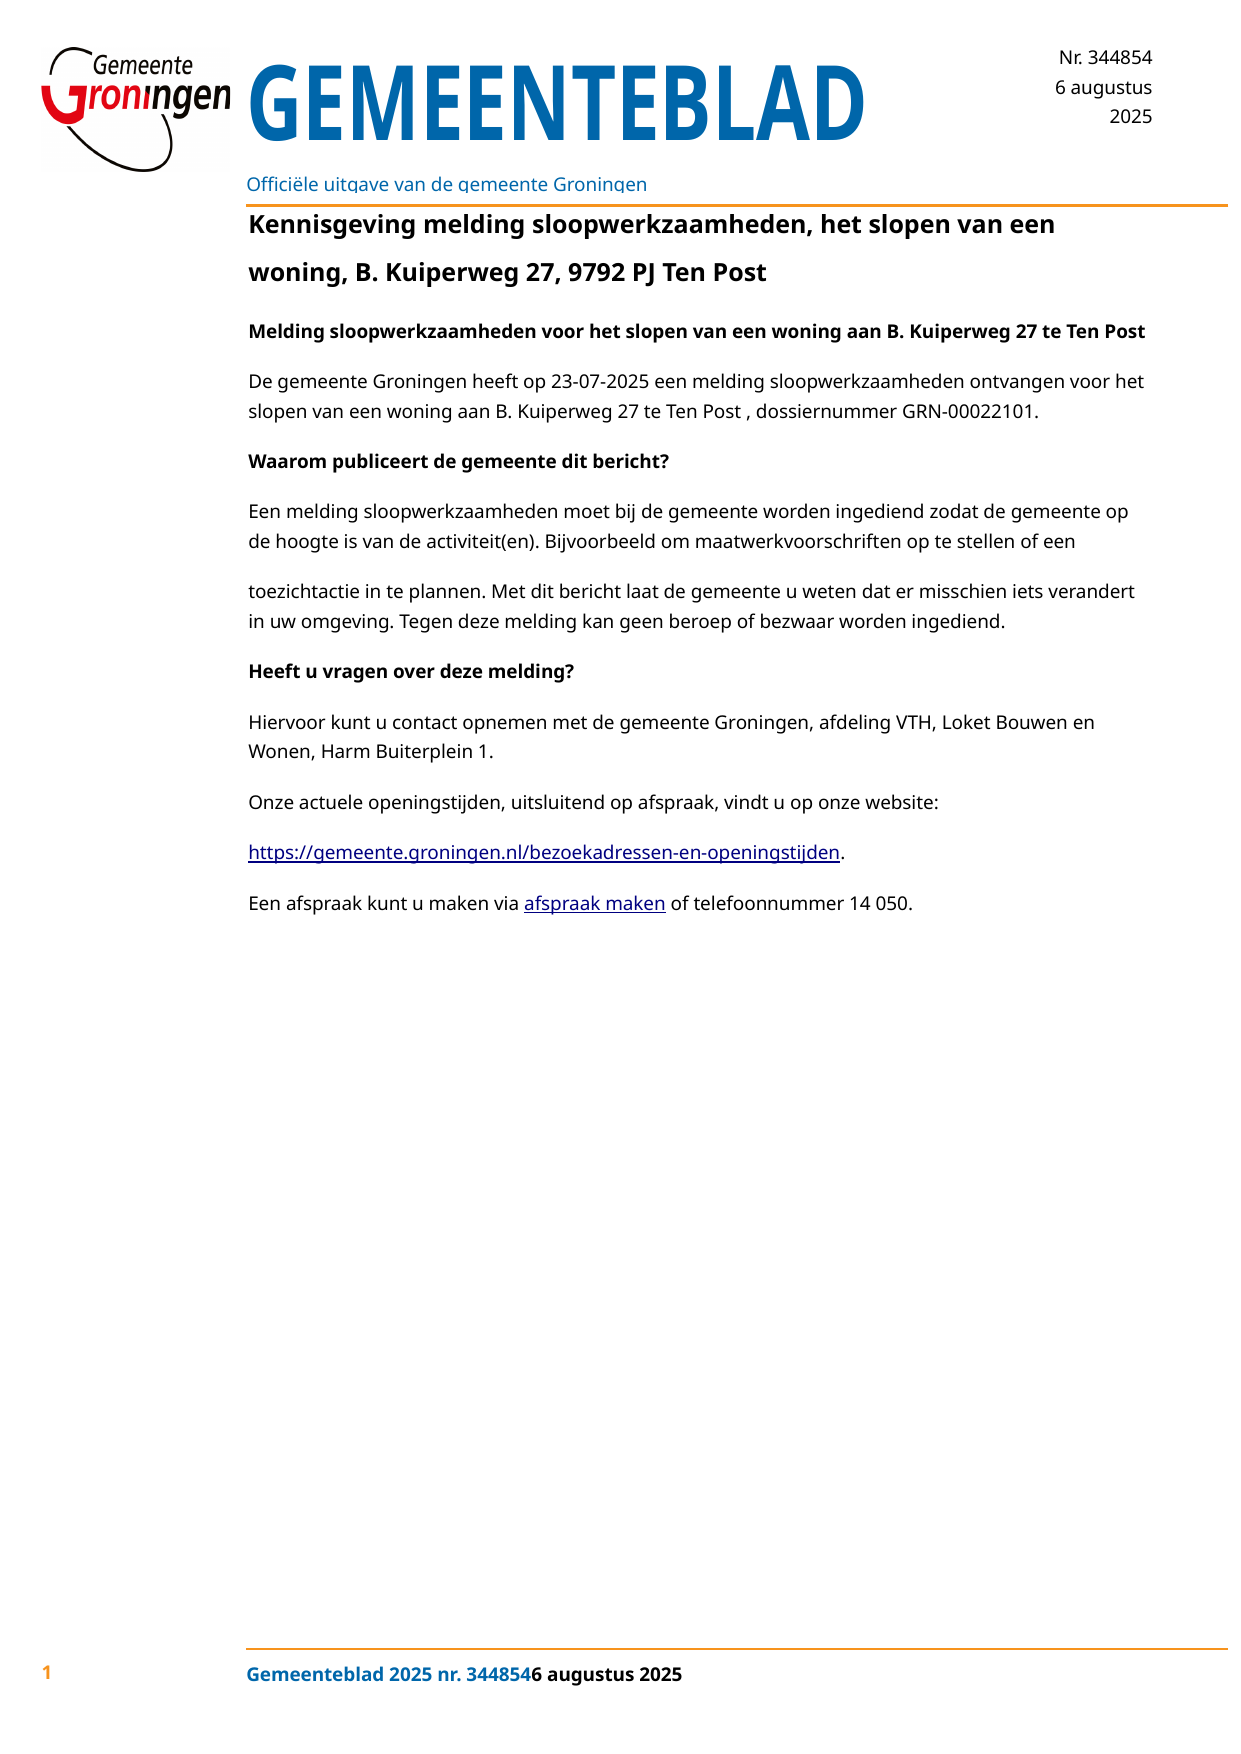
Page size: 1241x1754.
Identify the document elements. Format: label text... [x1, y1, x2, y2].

text Een melding sloopwerkzaamheden moet bij de gemeente worden ingediend zodat de gemeente op de hoogte is van de activiteit(en). Bijvoorbeeld om maatwerkvoorschriften op te stellen of een [248, 499, 1152, 554]
text De gemeente Groningen heeft op 23-07-2025 een melding sloopwerkzaamheden ontvangen voor het slopen van een woning aan B. Kuiperweg 27 te Ten Post , dossiernummer GRN-00022101. [248, 368, 1152, 424]
text Heeft u vragen over deze melding? [248, 659, 1152, 684]
text Waarom publiceert de gemeente dit bericht? [248, 448, 1152, 474]
picture [41, 47, 231, 172]
text Een afspraak kunt u maken via afspraak maken of telefoonnummer 14 050. [248, 890, 1152, 916]
text https://gemeente.groningen.nl/bezoekadressen-en-openingstijden. [248, 839, 1152, 865]
text Onze actuele openingstijden, uitsluitend op afspraak, vindt u op onze website: [248, 789, 1152, 815]
text Kennisgeving melding sloopwerkzaamheden, het slopen van een woning, B. Kuiperweg 27, 9792 PJ Ten Post [248, 207, 1152, 288]
text toezichtactie in te plannen. Met dit bericht laat de gemeente u weten dat er misschien iets verandert in uw omgeving. Tegen deze melding kan geen beroep of bezwaar worden ingediend. [248, 579, 1152, 634]
text Hiervoor kunt u contact opnemen met de gemeente Groningen, afdeling VTH, Loket Bouwen en Wonen, Harm Buiterplein 1. [248, 709, 1152, 764]
text Melding sloopwerkzaamheden voor het slopen van een woning aan B. Kuiperweg 27 te Ten Post [248, 318, 1152, 344]
